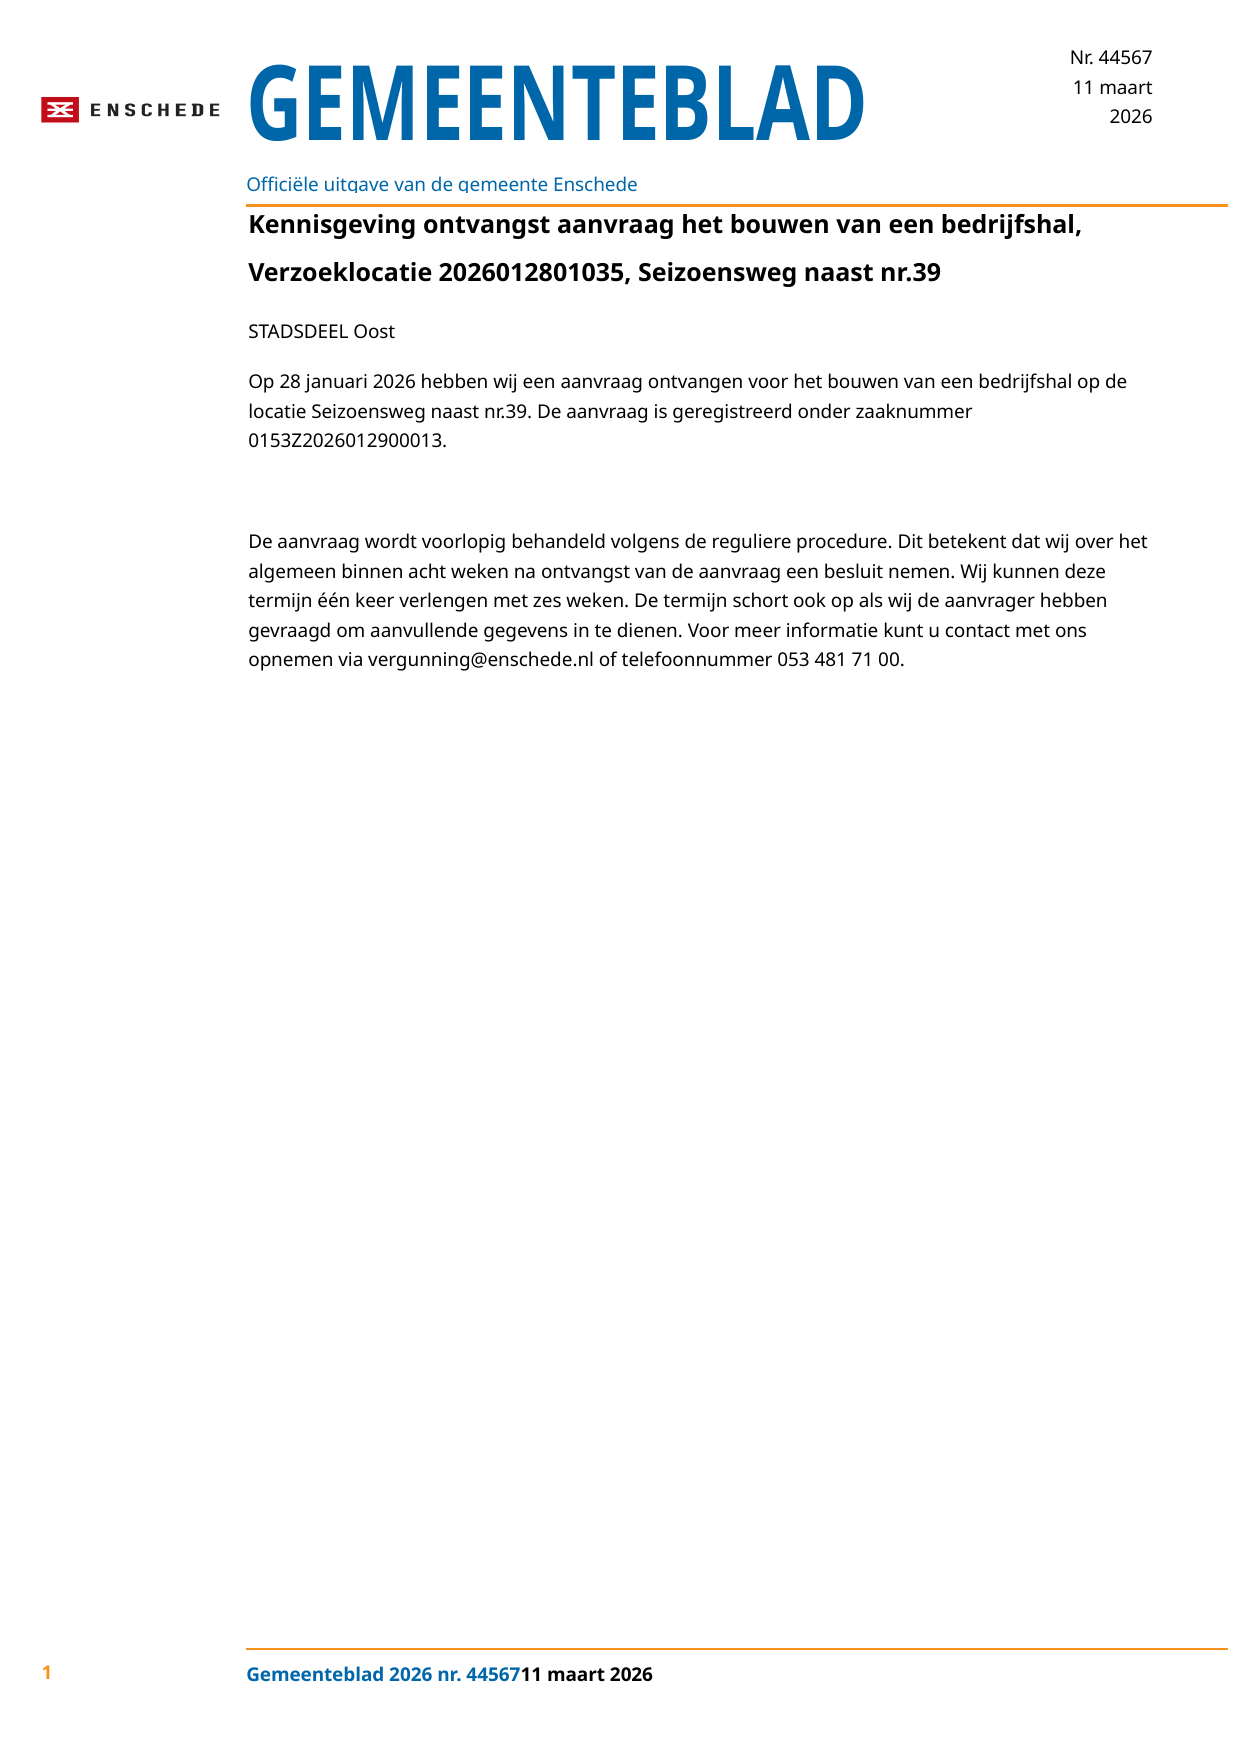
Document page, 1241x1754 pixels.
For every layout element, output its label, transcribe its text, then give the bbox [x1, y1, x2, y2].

picture [41, 47, 231, 172]
text STADSDEEL Oost [248, 318, 1152, 344]
text Op 28 januari 2026 hebben wij een aanvraag ontvangen voor het bouwen van een bedrijfshal op de locatie Seizoensweg naast nr.39. De aanvraag is geregistreerd onder zaaknummer 0153Z2026012900013. [248, 368, 1152, 453]
text De aanvraag wordt voorlopig behandeld volgens de reguliere procedure. Dit betekent dat wij over het algemeen binnen acht weken na ontvangst van de aanvraag een besluit nemen. Wij kunnen deze termijn één keer verlengen met zes weken. De termijn schort ook op als wij de aanvrager hebben gevraagd om aanvullende gegevens in te dienen. Voor meer informatie kunt u contact met ons opnemen via vergunning@enschede.nl of telefoonnummer 053 481 71 00. [248, 528, 1152, 672]
text Kennisgeving ontvangst aanvraag het bouwen van een bedrijfshal, Verzoeklocatie 2026012801035, Seizoensweg naast nr.39 [248, 207, 1152, 288]
